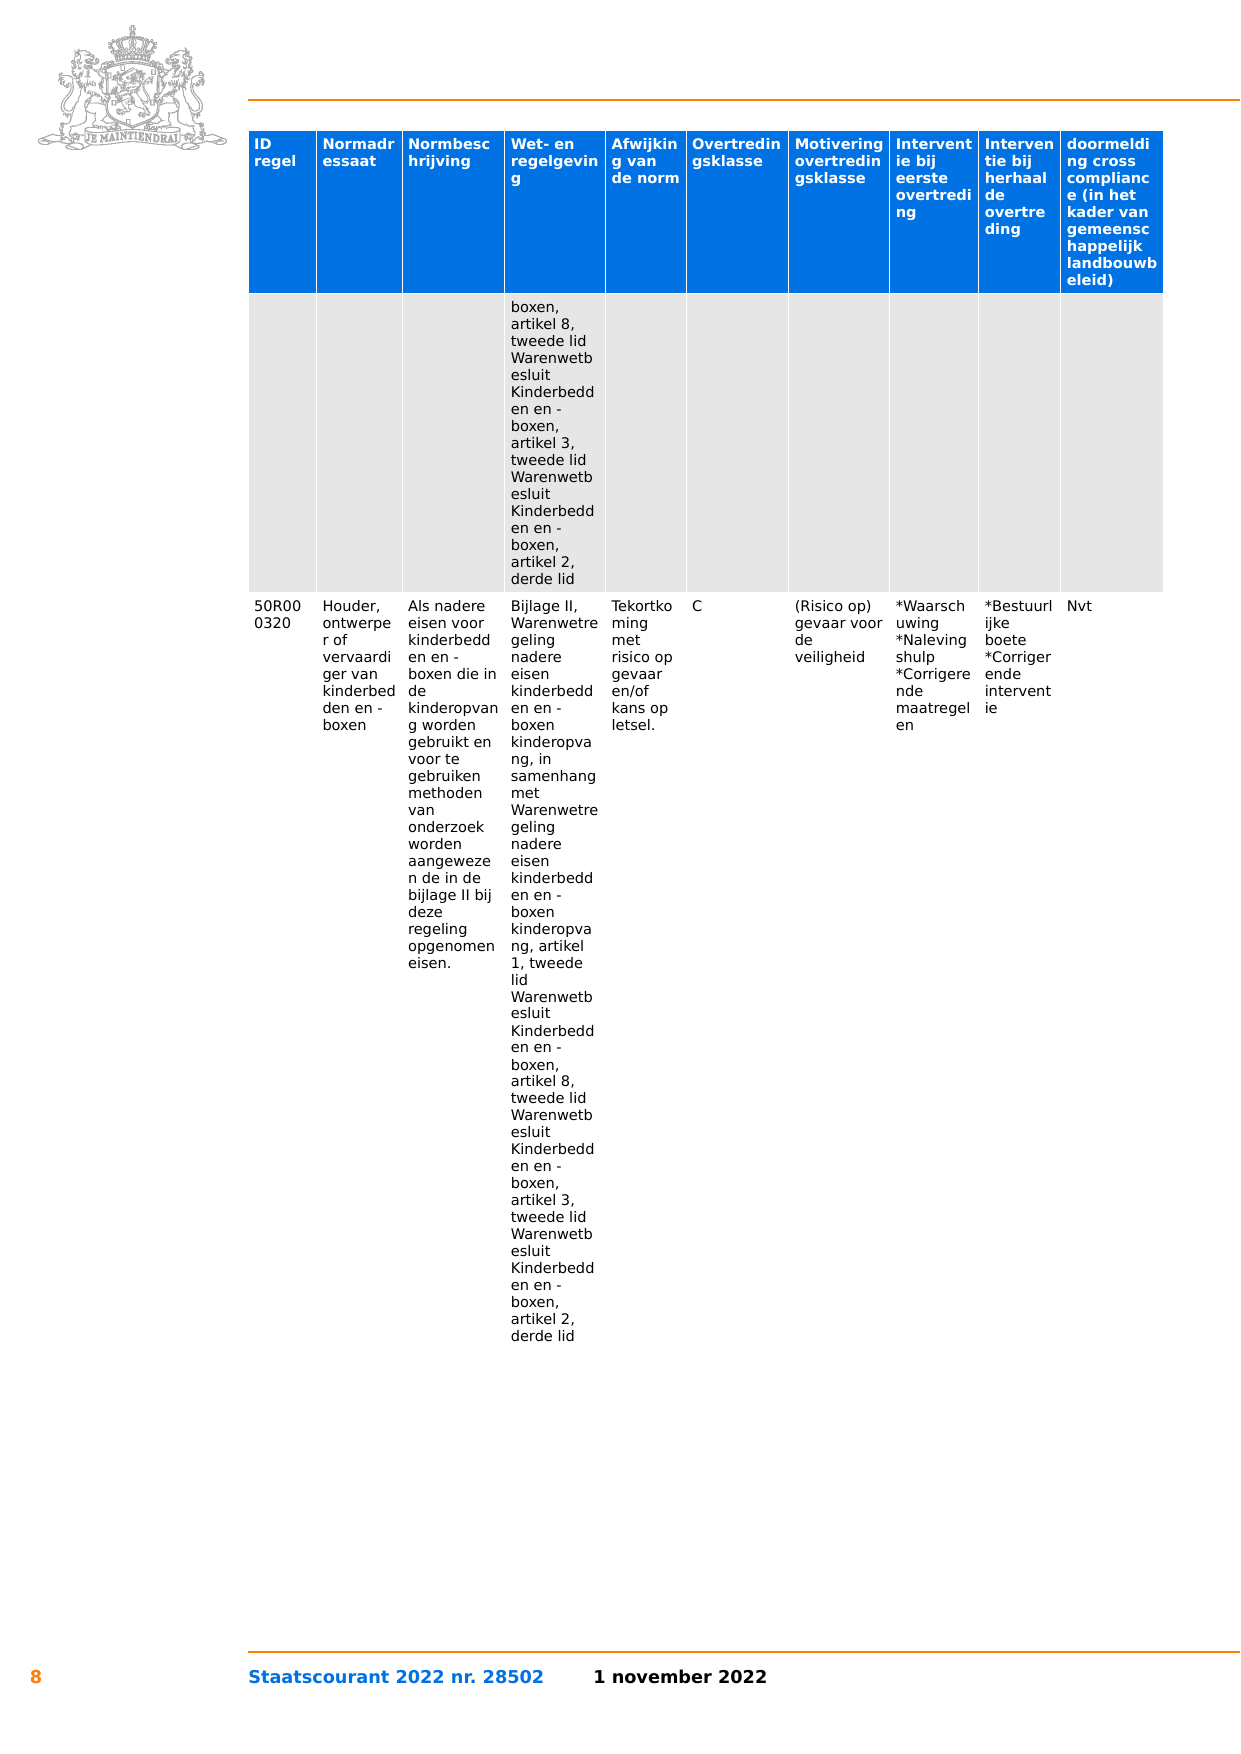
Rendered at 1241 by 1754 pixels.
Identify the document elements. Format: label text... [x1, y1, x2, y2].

table_cell [687, 294, 788, 592]
table_cell *Waarschuwing *Nalevingshulp *Corrigerende maatregelen [890, 593, 978, 1350]
table_cell (Risico op) gevaar voor de veiligheid [789, 593, 889, 1350]
table_header Motivering overtredingsklasse [789, 131, 889, 293]
table_cell Bijlage II, Warenwetregeling nadere eisen kinderbedden en -boxen kinderopvang, in samenhang met Warenwetregeling nadere eisen kinderbedden en -boxen kinderopvang, artikel 1, tweede lid Warenwetbesluit Kinderbedden en -boxen, artikel 8, tweede lid Warenwetbesluit Kinderbedden en -boxen, artikel 3, tweede lid Warenwetbesluit Kinderbedden en -boxen, artikel 2, derde lid [505, 593, 605, 1350]
table_cell [979, 294, 1060, 592]
table_cell [1061, 294, 1163, 592]
table_cell Houder, ontwerper of vervaardiger van kinderbedden en -boxen [317, 593, 402, 1350]
table_cell -boxen, artikel 8, tweede lid Warenwetbesluit Kinderbedden en -boxen, artikel 3, tweede lid Warenwetbesluit Kinderbedden en -boxen, artikel 2, derde lid [505, 294, 605, 592]
table_cell [606, 294, 686, 592]
table_cell [403, 294, 504, 592]
table_cell [789, 294, 889, 592]
table_cell Tekortkoming met risico op gevaar en/of kans op letsel. [606, 593, 686, 1350]
table_cell *Bestuurlijke boete *Corrigerende interventie [979, 593, 1060, 1350]
table_cell Als nadere eisen voor kinderbedden en -boxen die in de kinderopvang worden gebruikt en voor te gebruiken methoden van onderzoek worden aangewezen de in de bijlage II bij deze regeling opgenomen eisen. [403, 593, 504, 1350]
table_header Wet- en regelgeving [505, 131, 605, 293]
table_header ID regel [249, 131, 316, 293]
table_header Interventie bij eerste overtreding [890, 131, 978, 293]
table_header doormelding cross compliance (in het kader van gemeenschappelijk landbouwbeleid) [1061, 131, 1163, 293]
table_cell Nvt [1061, 593, 1163, 1350]
table_header Normbeschrijving [403, 131, 504, 293]
table_header Interventie bij herhaalde overtreding [979, 131, 1060, 293]
table_header Normadressaat [317, 131, 402, 293]
table_cell 50R000320 [249, 593, 316, 1350]
table_cell C [687, 593, 788, 1350]
table_header Overtredingsklasse [687, 131, 788, 293]
table_header Afwijking van de norm [606, 131, 686, 293]
table_cell [890, 294, 978, 592]
table_cell [249, 294, 316, 592]
picture [38, 25, 227, 150]
table_cell [317, 294, 402, 592]
